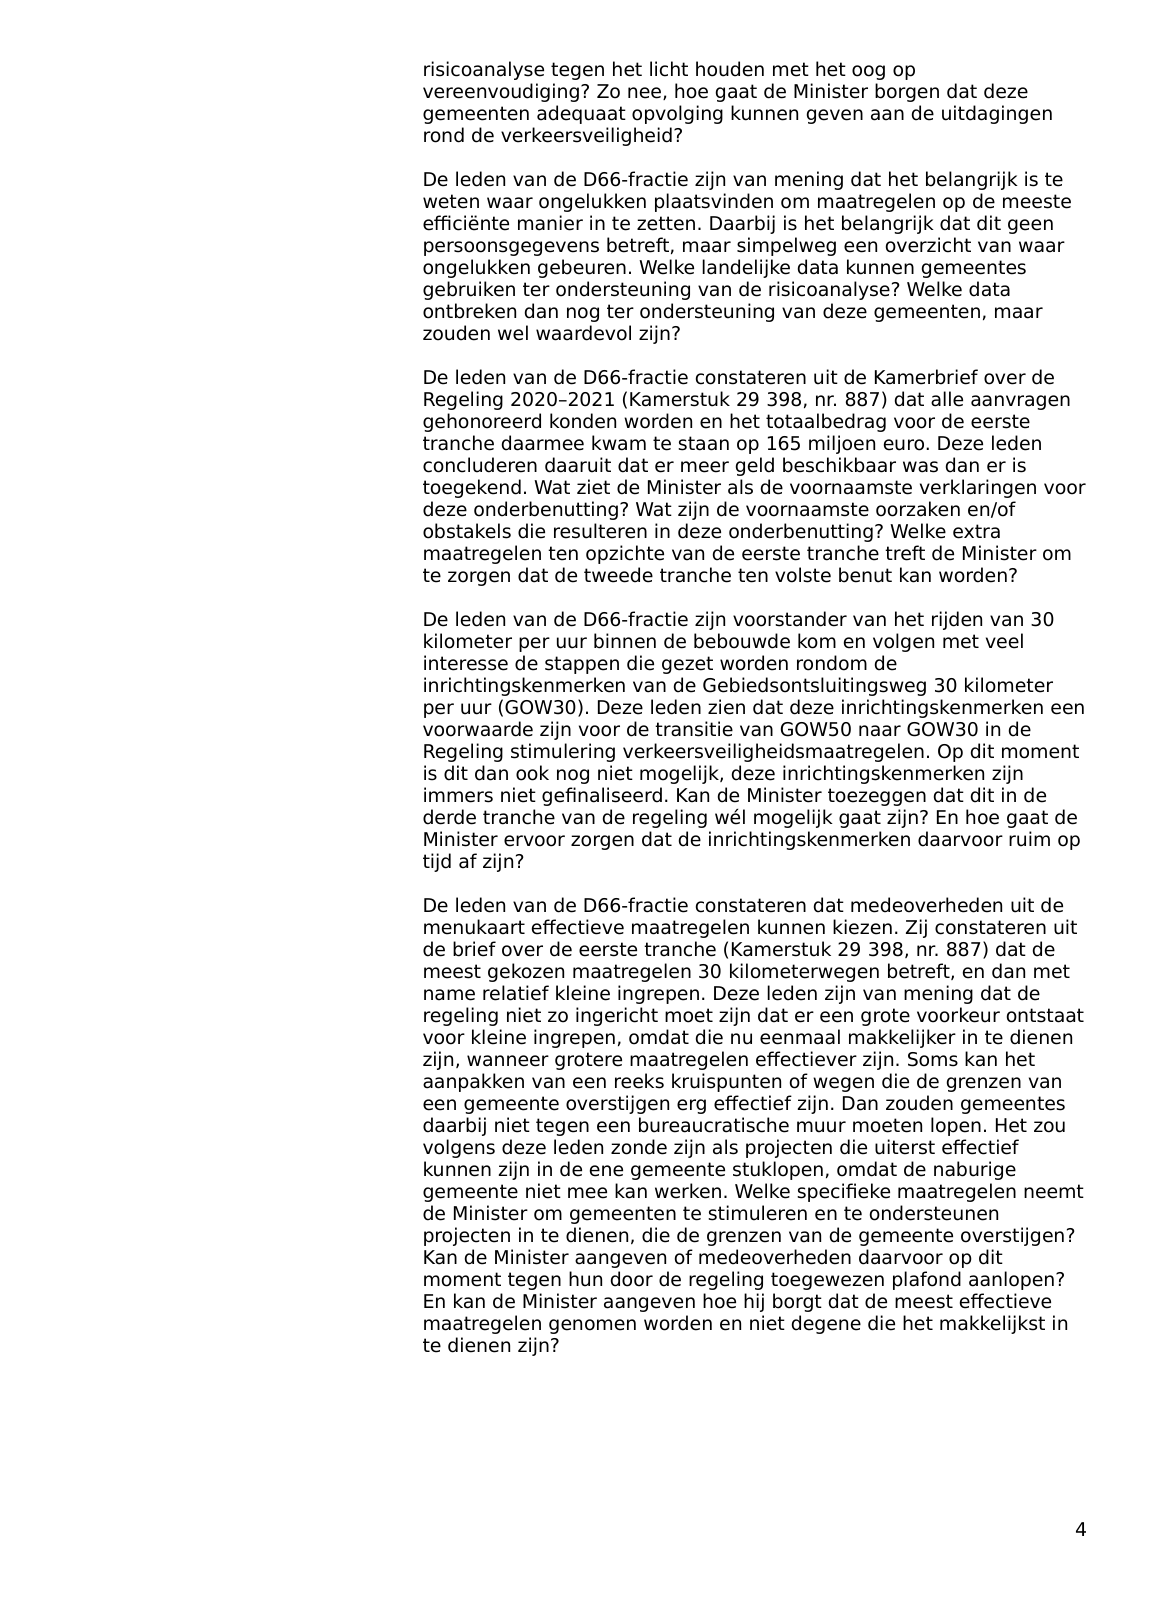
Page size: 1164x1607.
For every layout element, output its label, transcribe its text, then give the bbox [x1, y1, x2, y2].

text De leden van de D66-fractie zijn voorstander van het rijden van 30 kilometer per uur binnen de bebouwde kom en volgen met veel interesse de stappen die gezet worden rondom de inrichtingskenmerken van de Gebiedsontsluitingsweg 30 kilometer per uur (GOW30). Deze leden zien dat deze inrichtingskenmerken een voorwaarde zijn voor de transitie van GOW50 naar GOW30 in de Regeling stimulering verkeersveiligheidsmaatregelen. Op dit moment is dit dan ook nog niet mogelijk, deze inrichtingskenmerken zijn immers niet gefinaliseerd. Kan de Minister toezeggen dat dit in de derde tranche van de regeling wél mogelijk gaat zijn? En hoe gaat de Minister ervoor zorgen dat de inrichtingskenmerken daarvoor ruim op tijd af zijn? [422, 609, 1087, 873]
text risicoanalyse tegen het licht houden met het oog op vereenvoudiging? Zo nee, hoe gaat de Minister borgen dat deze gemeenten adequaat opvolging kunnen geven aan de uitdagingen rond de verkeersveiligheid? [422, 59, 1087, 147]
text De leden van de D66-fractie zijn van mening dat het belangrijk is te weten waar ongelukken plaatsvinden om maatregelen op de meeste efficiënte manier in te zetten. Daarbij is het belangrijk dat dit geen persoonsgegevens betreft, maar simpelweg een overzicht van waar ongelukken gebeuren. Welke landelijke data kunnen gemeentes gebruiken ter ondersteuning van de risicoanalyse? Welke data ontbreken dan nog ter ondersteuning van deze gemeenten, maar zouden wel waardevol zijn? [422, 169, 1087, 345]
text De leden van de D66-fractie constateren uit de Kamerbrief over de Regeling 2020–2021 (Kamerstuk 29 398, nr. 887) dat alle aanvragen gehonoreerd konden worden en het totaalbedrag voor de eerste tranche daarmee kwam te staan op 165 miljoen euro. Deze leden concluderen daaruit dat er meer geld beschikbaar was dan er is toegekend. Wat ziet de Minister als de voornaamste verklaringen voor deze onderbenutting? Wat zijn de voornaamste oorzaken en/of obstakels die resulteren in deze onderbenutting? Welke extra maatregelen ten opzichte van de eerste tranche treft de Minister om te zorgen dat de tweede tranche ten volste benut kan worden? [422, 367, 1087, 587]
text De leden van de D66-fractie constateren dat medeoverheden uit de menukaart effectieve maatregelen kunnen kiezen. Zij constateren uit de brief over de eerste tranche (Kamerstuk 29 398, nr. 887) dat de meest gekozen maatregelen 30 kilometerwegen betreft, en dan met name relatief kleine ingrepen. Deze leden zijn van mening dat de regeling niet zo ingericht moet zijn dat er een grote voorkeur ontstaat voor kleine ingrepen, omdat die nu eenmaal makkelijker in te dienen zijn, wanneer grotere maatregelen effectiever zijn. Soms kan het aanpakken van een reeks kruispunten of wegen die de grenzen van een gemeente overstijgen erg effectief zijn. Dan zouden gemeentes daarbij niet tegen een bureaucratische muur moeten lopen. Het zou volgens deze leden zonde zijn als projecten die uiterst effectief kunnen zijn in de ene gemeente stuklopen, omdat de naburige gemeente niet mee kan werken. Welke specifieke maatregelen neemt de Minister om gemeenten te stimuleren en te ondersteunen projecten in te dienen, die de grenzen van de gemeente overstijgen? Kan de Minister aangeven of medeoverheden daarvoor op dit moment tegen hun door de regeling toegewezen plafond aanlopen? En kan de Minister aangeven hoe hij borgt dat de meest effectieve maatregelen genomen worden en niet degene die het makkelijkst in te dienen zijn? [422, 895, 1087, 1357]
